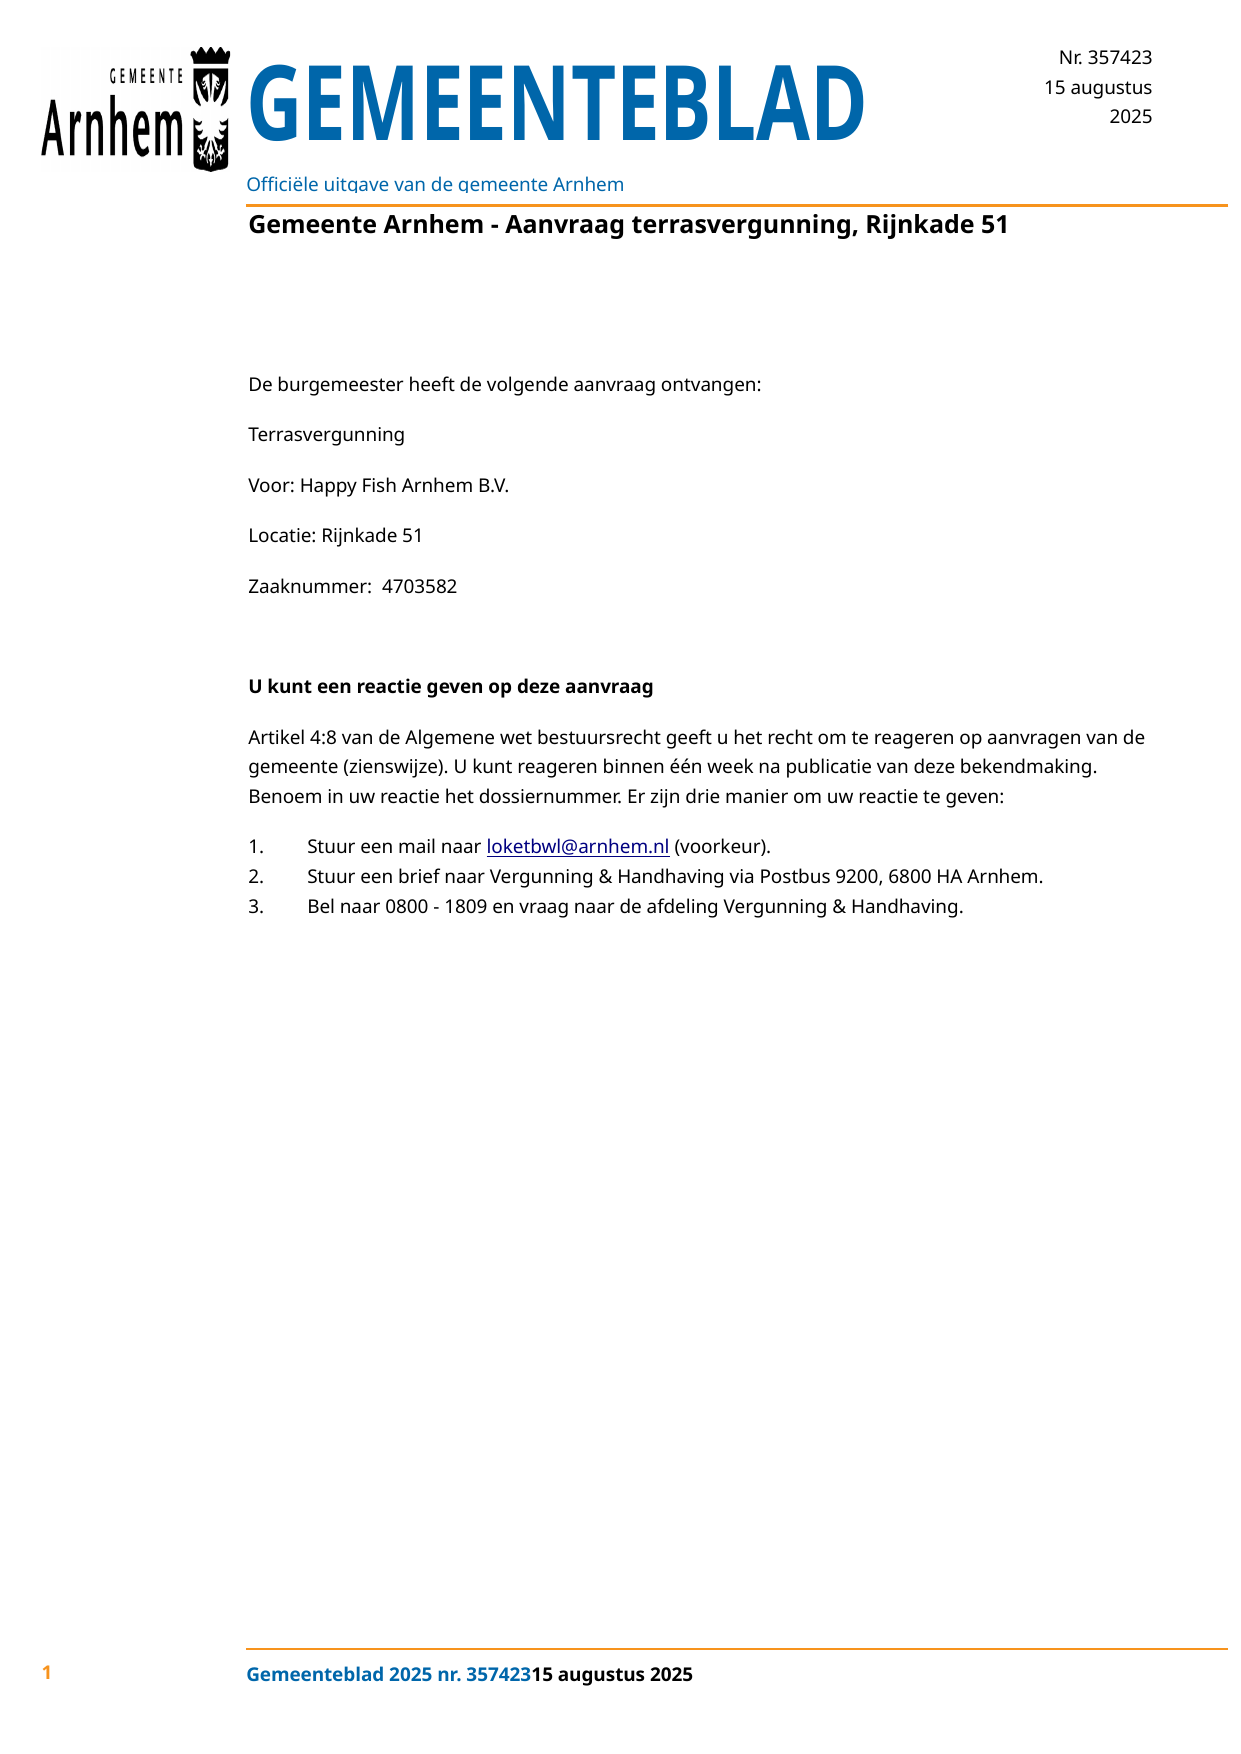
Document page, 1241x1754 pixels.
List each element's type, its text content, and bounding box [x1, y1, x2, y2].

text U kunt een reactie geven op deze aanvraag [248, 674, 1152, 699]
text Locatie: Rijnkade 51 [248, 522, 1152, 548]
text Zaaknummer: 4703582 [248, 573, 1152, 598]
list Stuur een mail naar loketbwl@arnhem.nl (voorkeur). [248, 834, 1152, 859]
text Voor: Happy Fish Arnhem B.V. [248, 472, 1152, 498]
text Terrasvergunning [248, 422, 1152, 447]
text Gemeente Arnhem - Aanvraag terrasvergunning, Rijnkade 51 [248, 207, 1152, 241]
text De burgemeester heeft de volgende aanvraag ontvangen: [248, 371, 1152, 397]
text Artikel 4:8 van de Algemene wet bestuursrecht geeft u het recht om te reageren op aanvragen van de gemeente (zienswijze). U kunt reageren binnen één week na publicatie van deze bekendmaking. Benoem in uw reactie het dossiernummer. Er zijn drie manier om uw reactie te geven: [248, 724, 1152, 809]
picture [41, 47, 231, 172]
list Bel naar 0800 - 1809 en vraag naar de afdeling Vergunning & Handhaving. [248, 893, 1152, 918]
list Stuur een brief naar Vergunning & Handhaving via Postbus 9200, 6800 HA Arnhem. [248, 863, 1152, 889]
